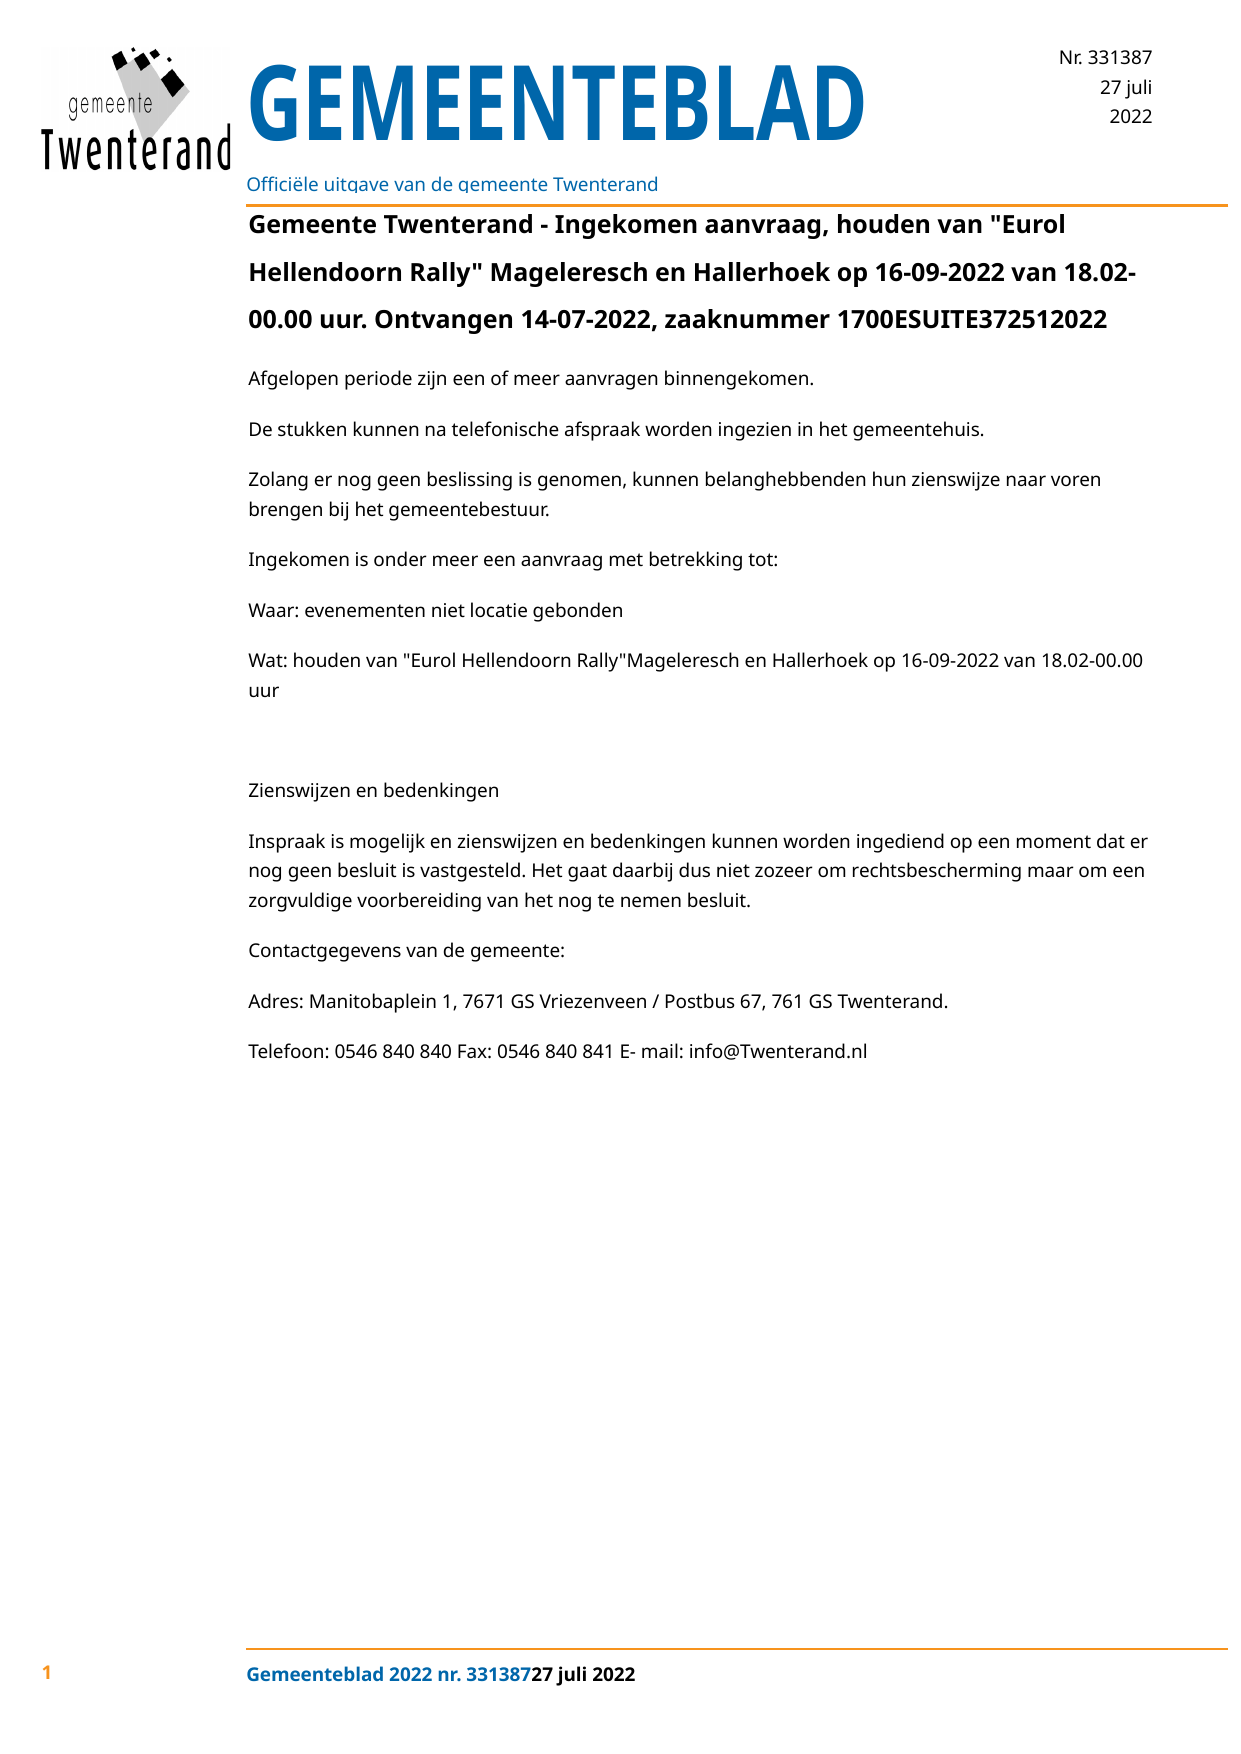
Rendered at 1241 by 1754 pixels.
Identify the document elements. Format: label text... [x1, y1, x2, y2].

text Contactgegevens van de gemeente: [248, 938, 1152, 963]
text Zolang er nog geen beslissing is genomen, kunnen belanghebbenden hun zienswijze naar voren brengen bij het gemeentebestuur. [248, 466, 1152, 522]
text Telefoon: 0546 840 840 Fax: 0546 840 841 E- mail: info@Twenterand.nl [248, 1038, 1152, 1064]
text Inspraak is mogelijk en zienswijzen en bedenkingen kunnen worden ingediend op een moment dat er nog geen besluit is vastgesteld. Het gaat daarbij dus niet zozeer om rechtsbescherming maar om een zorgvuldige voorbereiding van het nog te nemen besluit. [248, 828, 1152, 913]
text Afgelopen periode zijn een of meer aanvragen binnengekomen. [248, 366, 1152, 391]
picture [41, 47, 231, 172]
text Adres: Manitobaplein 1, 7671 GS Vriezenveen / Postbus 67, 761 GS Twenterand. [248, 988, 1152, 1014]
text Ingekomen is onder meer een aanvraag met betrekking tot: [248, 546, 1152, 572]
text Wat: houden van "Eurol Hellendoorn Rally"Mageleresch en Hallerhoek op 16-09-2022 van 18.02-00.00 uur [248, 647, 1152, 702]
text Waar: evenementen niet locatie gebonden [248, 597, 1152, 622]
text De stukken kunnen na telefonische afspraak worden ingezien in het gemeentehuis. [248, 416, 1152, 442]
text Gemeente Twenterand - Ingekomen aanvraag, houden van "Eurol Hellendoorn Rally" Mageleresch en Hallerhoek op 16-09-2022 van 18.02-00.00 uur. Ontvangen 14-07-2022, zaaknummer 1700ESUITE372512022 [248, 207, 1152, 336]
text Zienswijzen en bedenkingen [248, 778, 1152, 803]
